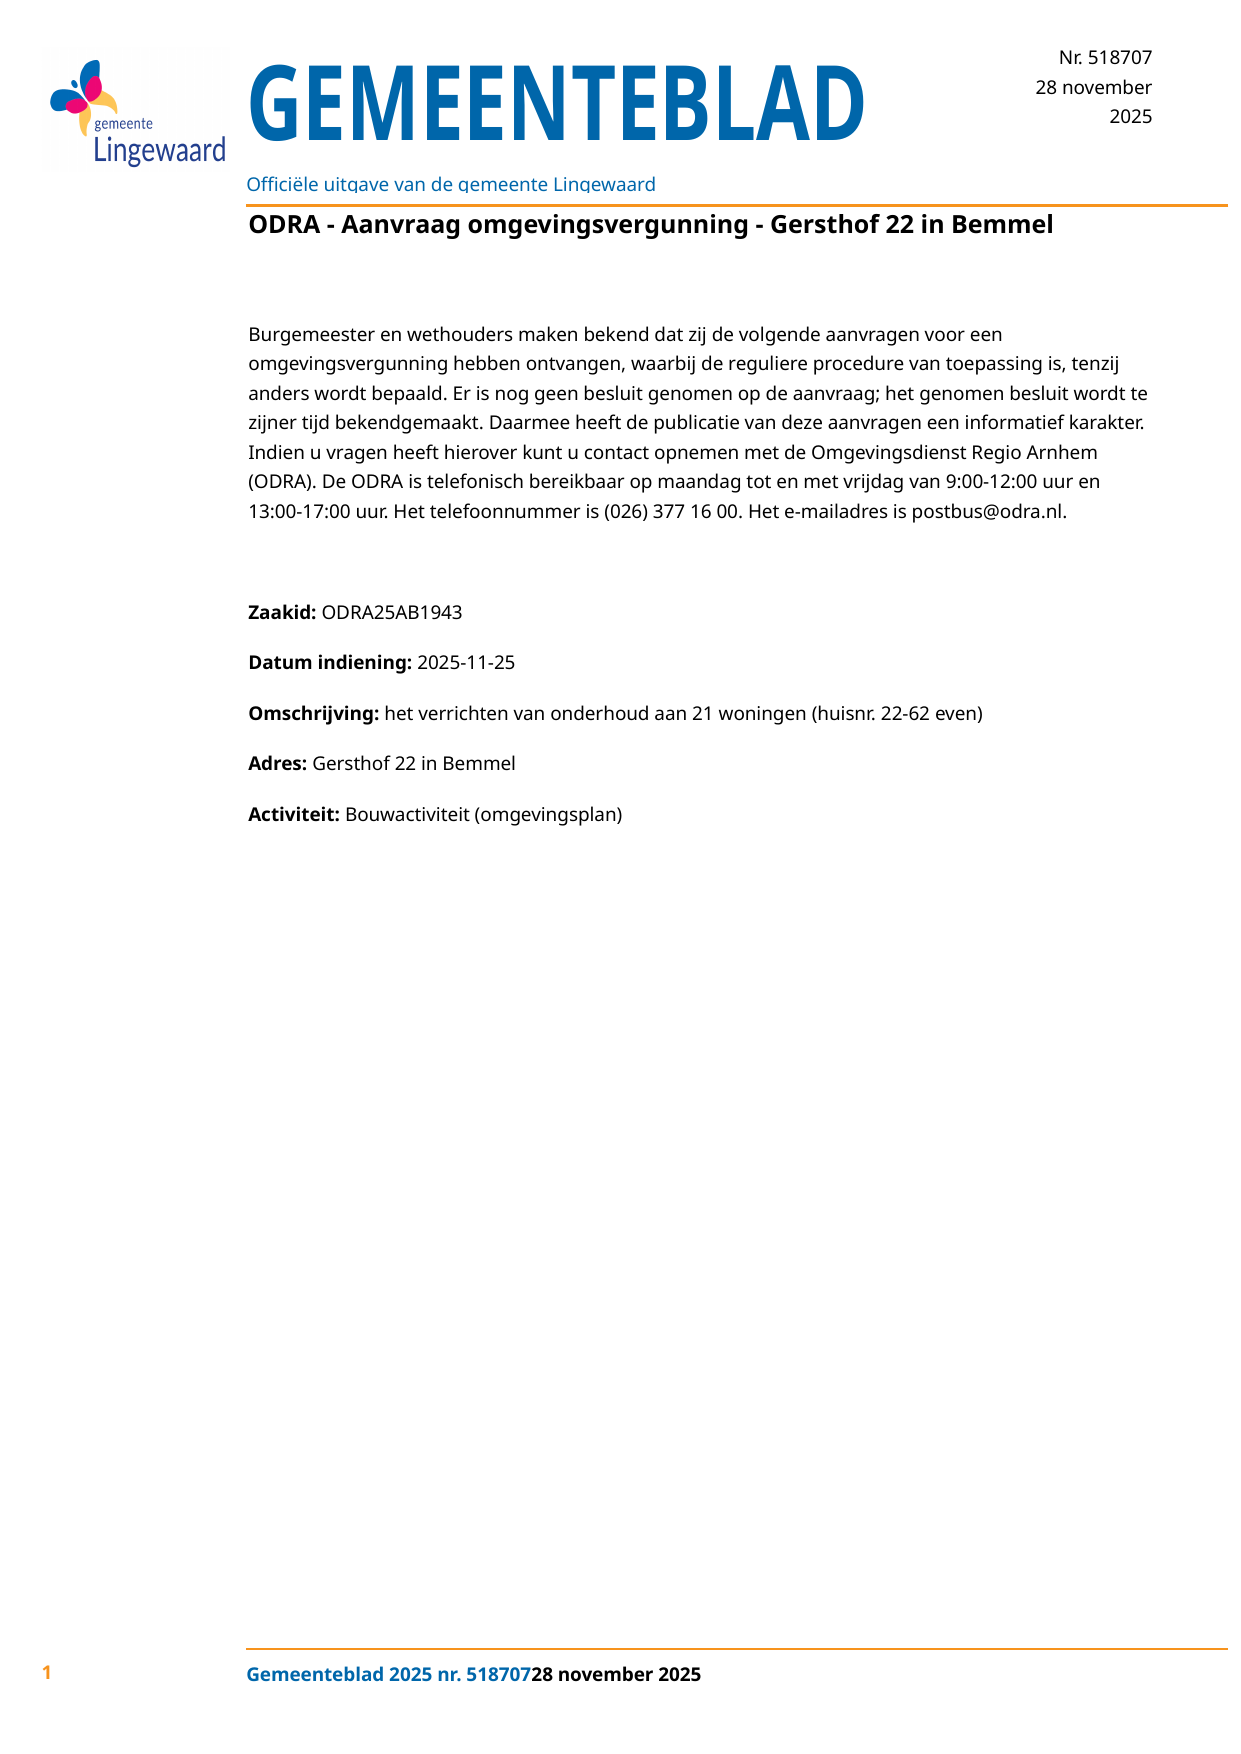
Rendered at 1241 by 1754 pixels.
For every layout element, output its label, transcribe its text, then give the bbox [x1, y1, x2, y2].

text Adres: Gersthof 22 in Bemmel [248, 750, 1152, 776]
text ODRA - Aanvraag omgevingsvergunning - Gersthof 22 in Bemmel [248, 207, 1152, 241]
text Datum indiening: 2025-11-25 [248, 649, 1152, 675]
text Zaakid: ODRA25AB1943 [248, 599, 1152, 625]
text Burgemeester en wethouders maken bekend dat zij de volgende aanvragen voor een omgevingsvergunning hebben ontvangen, waarbij de reguliere procedure van toepassing is, tenzij anders wordt bepaald. Er is nog geen besluit genomen op de aanvraag; het genomen besluit wordt te zijner tijd bekendgemaakt. Daarmee heeft de publicatie van deze aanvragen een informatief karakter. Indien u vragen heeft hierover kunt u contact opnemen met de Omgevingsdienst Regio Arnhem (ODRA). De ODRA is telefonisch bereikbaar op maandag tot en met vrijdag van 9:00-12:00 uur en 13:00-17:00 uur. Het telefoonnummer is (026) 377 16 00. Het e-mailadres is postbus@odra.nl. [248, 321, 1152, 524]
picture [41, 47, 231, 172]
text Omschrijving: het verrichten van onderhoud aan 21 woningen (huisnr. 22-62 even) [248, 700, 1152, 726]
text Activiteit: Bouwactiviteit (omgevingsplan) [248, 801, 1152, 826]
